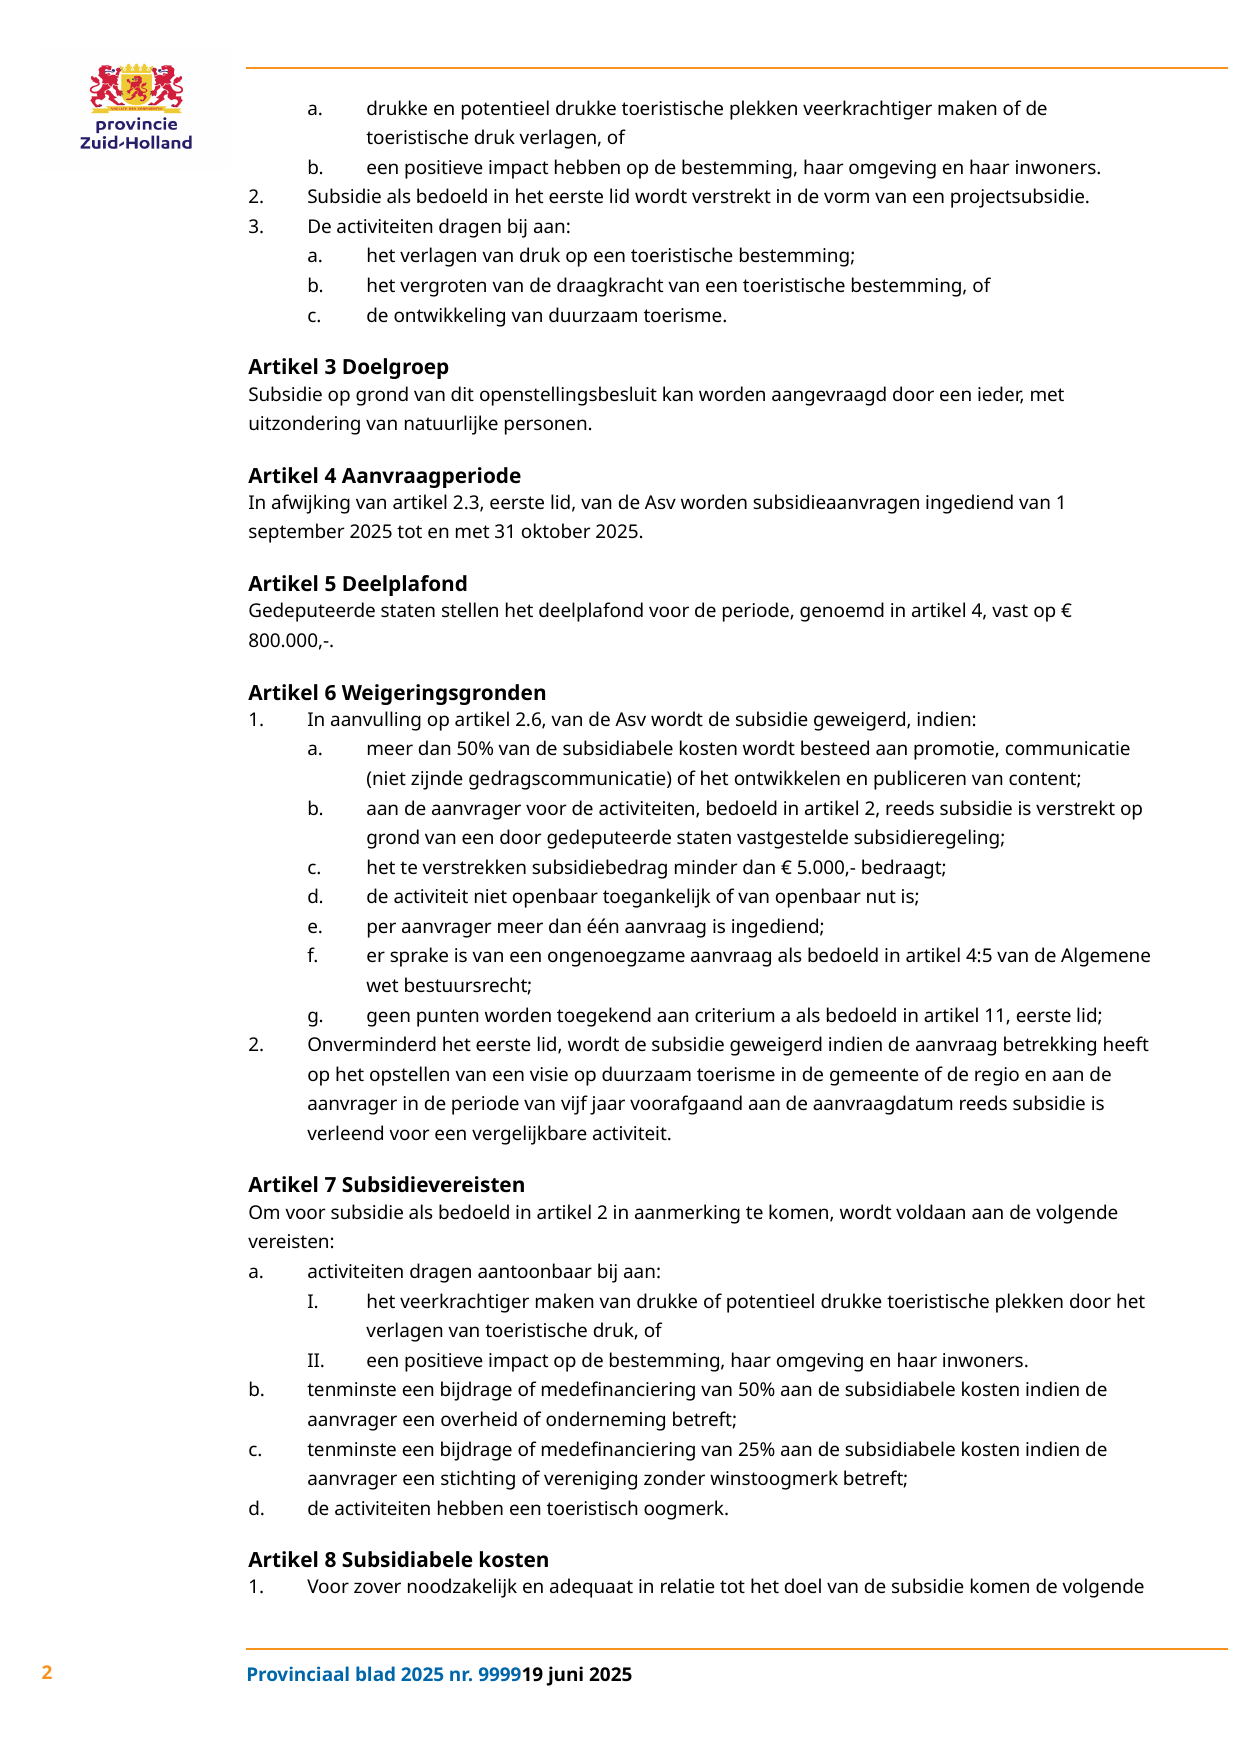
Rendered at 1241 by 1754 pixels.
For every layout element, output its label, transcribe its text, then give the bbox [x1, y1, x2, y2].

text Artikel 6 Weigeringsgronden [248, 678, 1152, 706]
list aan de aanvrager voor de activiteiten, bedoeld in artikel 2, reeds subsidie is verstrekt op grond van een door gedeputeerde staten vastgestelde subsidieregeling; [307, 795, 1152, 850]
text Artikel 4 Aanvraagperiode [248, 461, 1152, 489]
list activiteiten dragen aantoonbaar bij aan: [248, 1258, 1152, 1284]
text Artikel 8 Subsidiabele kosten [248, 1545, 1152, 1574]
picture [41, 47, 231, 172]
text Gedeputeerde staten stellen het deelplafond voor de periode, genoemd in artikel 4, vast op € 800.000,-. [248, 598, 1152, 653]
list de activiteiten hebben een toeristisch oogmerk. [248, 1495, 1152, 1521]
list het verlagen van druk op een toeristische bestemming; [307, 243, 1152, 268]
list het veerkrachtiger maken van drukke of potentieel drukke toeristische plekken door het verlagen van toeristische druk, of [307, 1288, 1152, 1343]
list meer dan 50% van de subsidiabele kosten wordt besteed aan promotie, communicatie (niet zijnde gedragscommunicatie) of het ontwikkelen en publiceren van content; [307, 736, 1152, 791]
list het vergroten van de draagkracht van een toeristische bestemming, of [307, 272, 1152, 298]
list een positieve impact op de bestemming, haar omgeving en haar inwoners. [307, 1347, 1152, 1373]
list tenminste een bijdrage of medefinanciering van 50% aan de subsidiabele kosten indien de aanvrager een overheid of onderneming betreft; [248, 1377, 1152, 1432]
list drukke en potentieel drukke toeristische plekken veerkrachtiger maken of de toeristische druk verlagen, of [307, 95, 1152, 150]
list In aanvulling op artikel 2.6, van de Asv wordt de subsidie geweigerd, indien: [248, 706, 1152, 732]
list De activiteiten dragen bij aan: [248, 213, 1152, 239]
text Artikel 7 Subsidievereisten [248, 1171, 1152, 1199]
list tenminste een bijdrage of medefinanciering van 25% aan de subsidiabele kosten indien de aanvrager een stichting of vereniging zonder winstoogmerk betreft; [248, 1436, 1152, 1491]
list Subsidie als bedoeld in het eerste lid wordt verstrekt in de vorm van een projectsubsidie. [248, 183, 1152, 209]
list een positieve impact hebben op de bestemming, haar omgeving en haar inwoners. [307, 154, 1152, 180]
list per aanvrager meer dan één aanvraag is ingediend; [307, 913, 1152, 939]
text Subsidie op grond van dit openstellingsbesluit kan worden aangevraagd door een ieder, met uitzondering van natuurlijke personen. [248, 381, 1152, 436]
list de ontwikkeling van duurzaam toerisme. [307, 302, 1152, 328]
list het te verstrekken subsidiebedrag minder dan € 5.000,- bedraagt; [307, 854, 1152, 880]
text In afwijking van artikel 2.3, eerste lid, van de Asv worden subsidieaanvragen ingediend van 1 september 2025 tot en met 31 oktober 2025. [248, 489, 1152, 544]
text Artikel 5 Deelplafond [248, 569, 1152, 598]
list Onverminderd het eerste lid, wordt de subsidie geweigerd indien de aanvraag betrekking heeft op het opstellen van een visie op duurzaam toerisme in de gemeente of de regio en aan de aanvrager in de periode van vijf jaar voorafgaand aan de aanvraagdatum reeds subsidie is verleend voor een vergelijkbare activiteit. [248, 1031, 1152, 1146]
list de activiteit niet openbaar toegankelijk of van openbaar nut is; [307, 883, 1152, 909]
text Artikel 3 Doelgroep [248, 352, 1152, 381]
list geen punten worden toegekend aan criterium a als bedoeld in artikel 11, eerste lid; [307, 1002, 1152, 1028]
list Voor zover noodzakelijk en adequaat in relatie tot het doel van de subsidie komen de volgende [248, 1574, 1152, 1599]
text Om voor subsidie als bedoeld in artikel 2 in aanmerking te komen, wordt voldaan aan de volgende vereisten: [248, 1199, 1152, 1254]
list er sprake is van een ongenoegzame aanvraag als bedoeld in artikel 4:5 van de Algemene wet bestuursrecht; [307, 943, 1152, 998]
